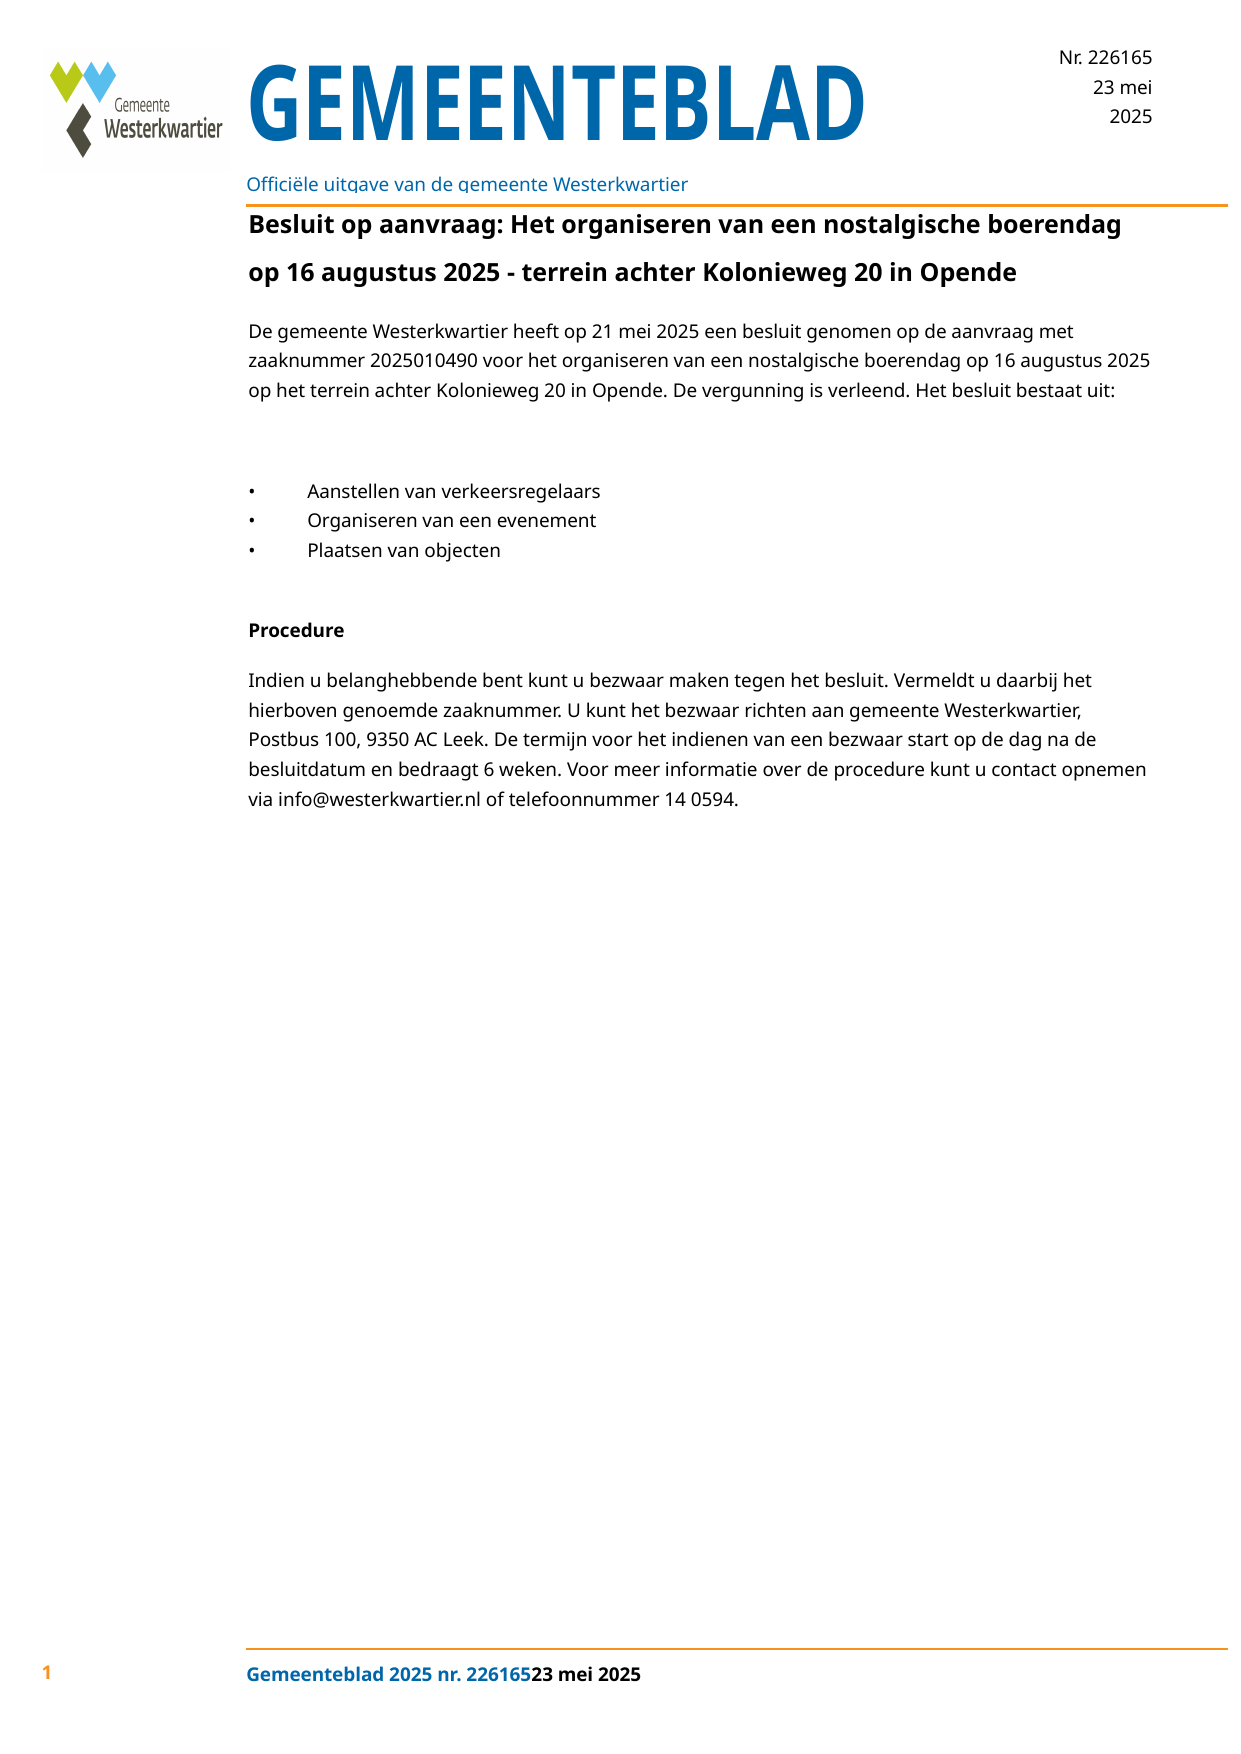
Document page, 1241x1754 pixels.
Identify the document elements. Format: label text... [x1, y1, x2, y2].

list Plaatsen van objecten [248, 537, 1152, 563]
text Procedure [248, 617, 1152, 643]
text Besluit op aanvraag: Het organiseren van een nostalgische boerendag op 16 augustus 2025 - terrein achter Kolonieweg 20 in Opende [248, 207, 1152, 288]
list Aanstellen van verkeersregelaars [248, 478, 1152, 504]
picture [41, 47, 231, 172]
text Indien u belanghebbende bent kunt u bezwaar maken tegen het besluit. Vermeldt u daarbij het hierboven genoemde zaaknummer. U kunt het bezwaar richten aan gemeente Westerkwartier, Postbus 100, 9350 AC Leek. De termijn voor het indienen van een bezwaar start op de dag na de besluitdatum en bedraagt 6 weken. Voor meer informatie over de procedure kunt u contact opnemen via info@westerkwartier.nl of telefoonnummer 14 0594. [248, 667, 1152, 812]
text De gemeente Westerkwartier heeft op 21 mei 2025 een besluit genomen op de aanvraag met zaaknummer 2025010490 voor het organiseren van een nostalgische boerendag op 16 augustus 2025 op het terrein achter Kolonieweg 20 in Opende. De vergunning is verleend. Het besluit bestaat uit: [248, 318, 1152, 403]
list Organiseren van een evenement [248, 507, 1152, 533]
